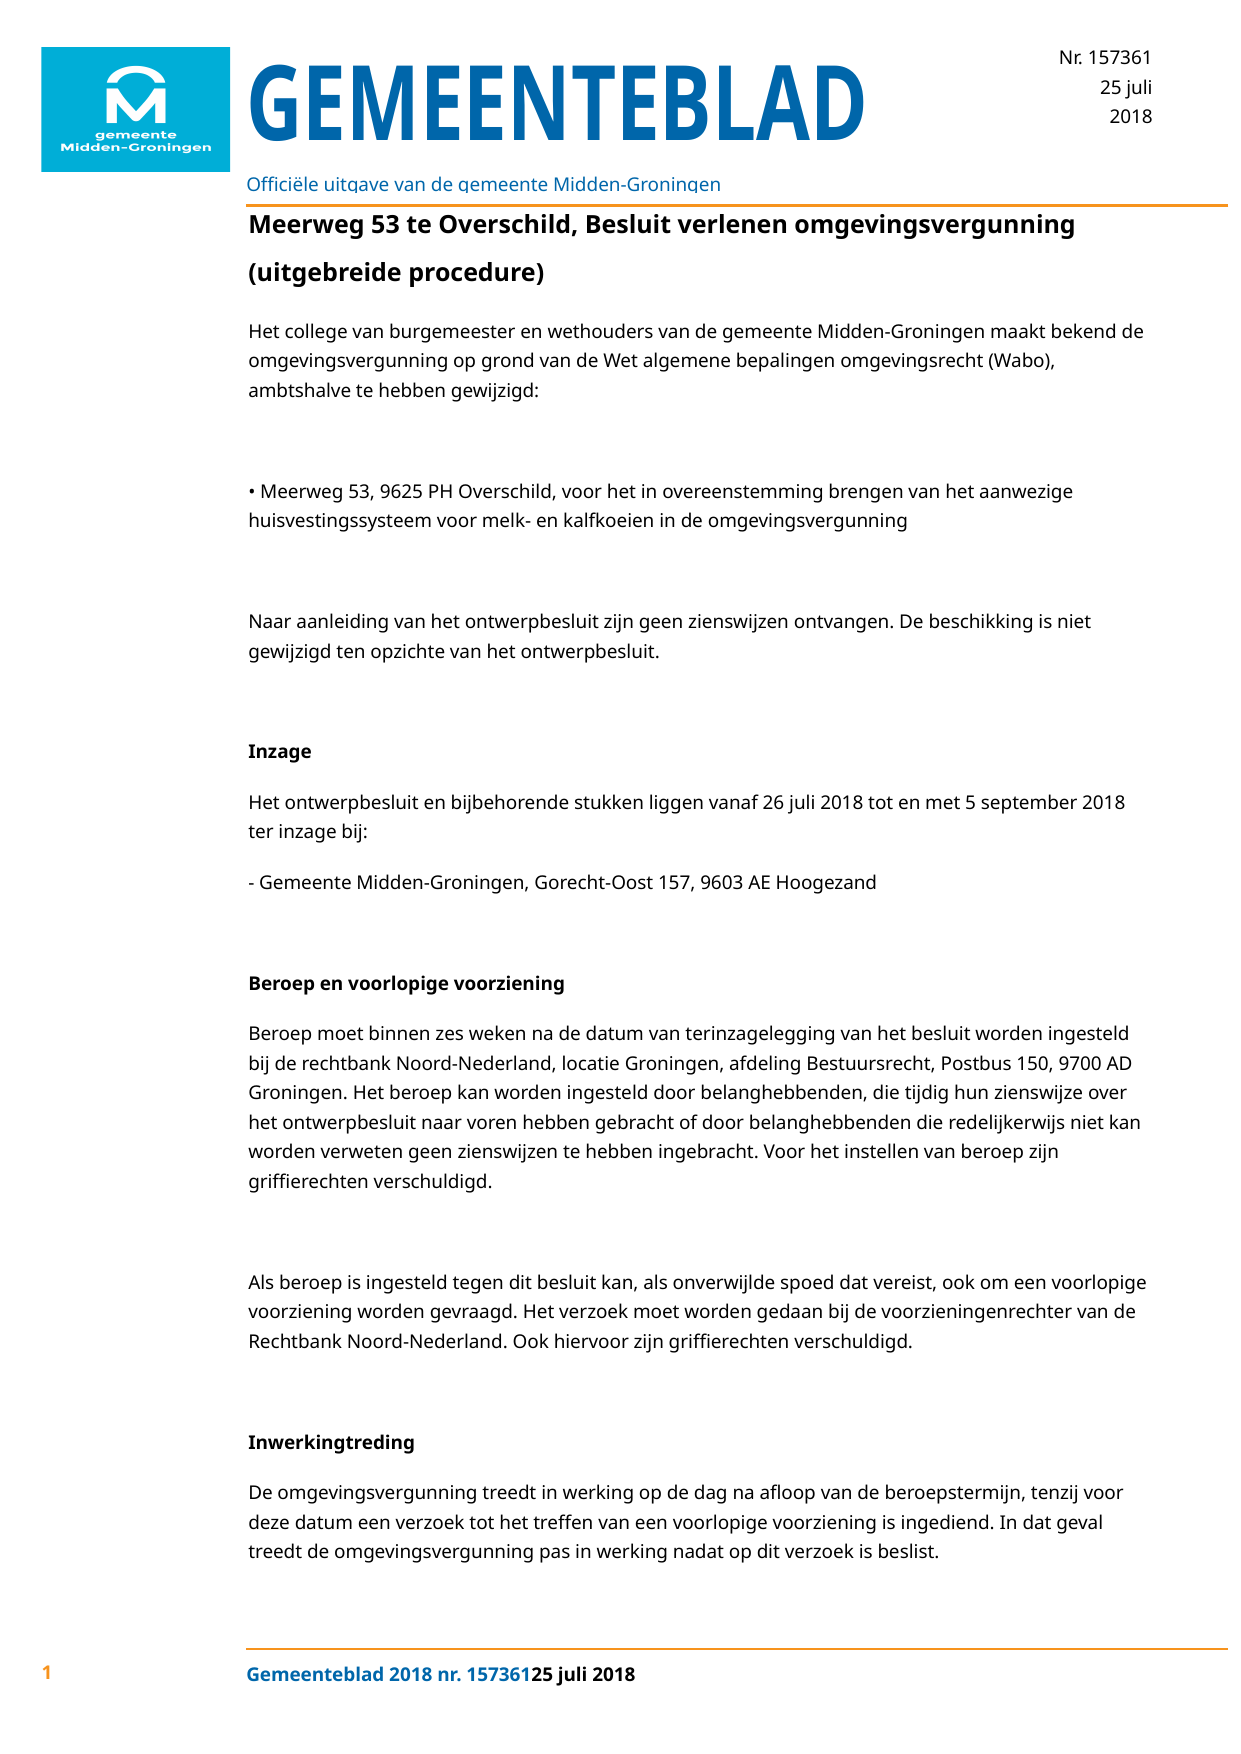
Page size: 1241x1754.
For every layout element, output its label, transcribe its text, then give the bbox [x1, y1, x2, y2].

picture [108, 66, 164, 82]
text Beroep en voorlopige voorziening [248, 970, 1152, 996]
text Het college van burgemeester en wethouders van de gemeente Midden-Groningen maakt bekend de omgevingsvergunning op grond van de Wet algemene bepalingen omgevingsrecht (Wabo), ambtshalve te hebben gewijzigd: [248, 318, 1152, 403]
picture [184, 146, 190, 153]
text - Gemeente Midden-Groningen, Gorecht-Oost 157, 9603 AE Hoogezand [248, 869, 1152, 895]
picture [107, 89, 165, 122]
text Het ontwerpbesluit en bijbehorende stukken liggen vanaf 26 juli 2018 tot en met 5 september 2018 ter inzage bij: [248, 789, 1152, 844]
text Als beroep is ingesteld tegen dit besluit kan, als onverwijlde spoed dat vereist, ook om een voorlopige voorziening worden gevraagd. Het verzoek moet worden gedaan bij de voorzieningenrechter van de Rechtbank Noord-Nederland. Ook hiervoor zijn griffierechten verschuldigd. [248, 1269, 1152, 1354]
text Meerweg 53 te Overschild, Besluit verlenen omgevingsvergunning (uitgebreide procedure) [248, 207, 1152, 288]
text De omgevingsvergunning treedt in werking op de dag na afloop van de beroepstermijn, tenzij voor deze datum een verzoek tot het treffen van een voorlopige voorziening is ingediend. In dat geval treedt de omgevingsvergunning pas in werking nadat op dit verzoek is beslist. [248, 1479, 1152, 1564]
text Naar aanleiding van het ontwerpbesluit zijn geen zienswijzen ontvangen. De beschikking is niet gewijzigd ten opzichte van het ontwerpbesluit. [248, 608, 1152, 664]
text Inwerkingtreding [248, 1429, 1152, 1455]
text Inzage [248, 739, 1152, 764]
text • Meerweg 53, 9625 PH Overschild, voor het in overeenstemming brengen van het aanwezige huisvestingssysteem voor melk- en kalfkoeien in de omgevingsvergunning [248, 478, 1152, 533]
text Beroep moet binnen zes weken na de datum van terinzagelegging van het besluit worden ingesteld bij de rechtbank Noord-Nederland, locatie Groningen, afdeling Bestuursrecht, Postbus 150, 9700 AD Groningen. Het beroep kan worden ingesteld door belanghebbenden, die tijdig hun zienswijze over het ontwerpbesluit naar voren hebben gebracht of door belanghebbenden die redelijkerwijs niet kan worden verweten geen zienswijzen te hebben ingebracht. Voor het instellen van beroep zijn griffierechten verschuldigd. [248, 1020, 1152, 1194]
